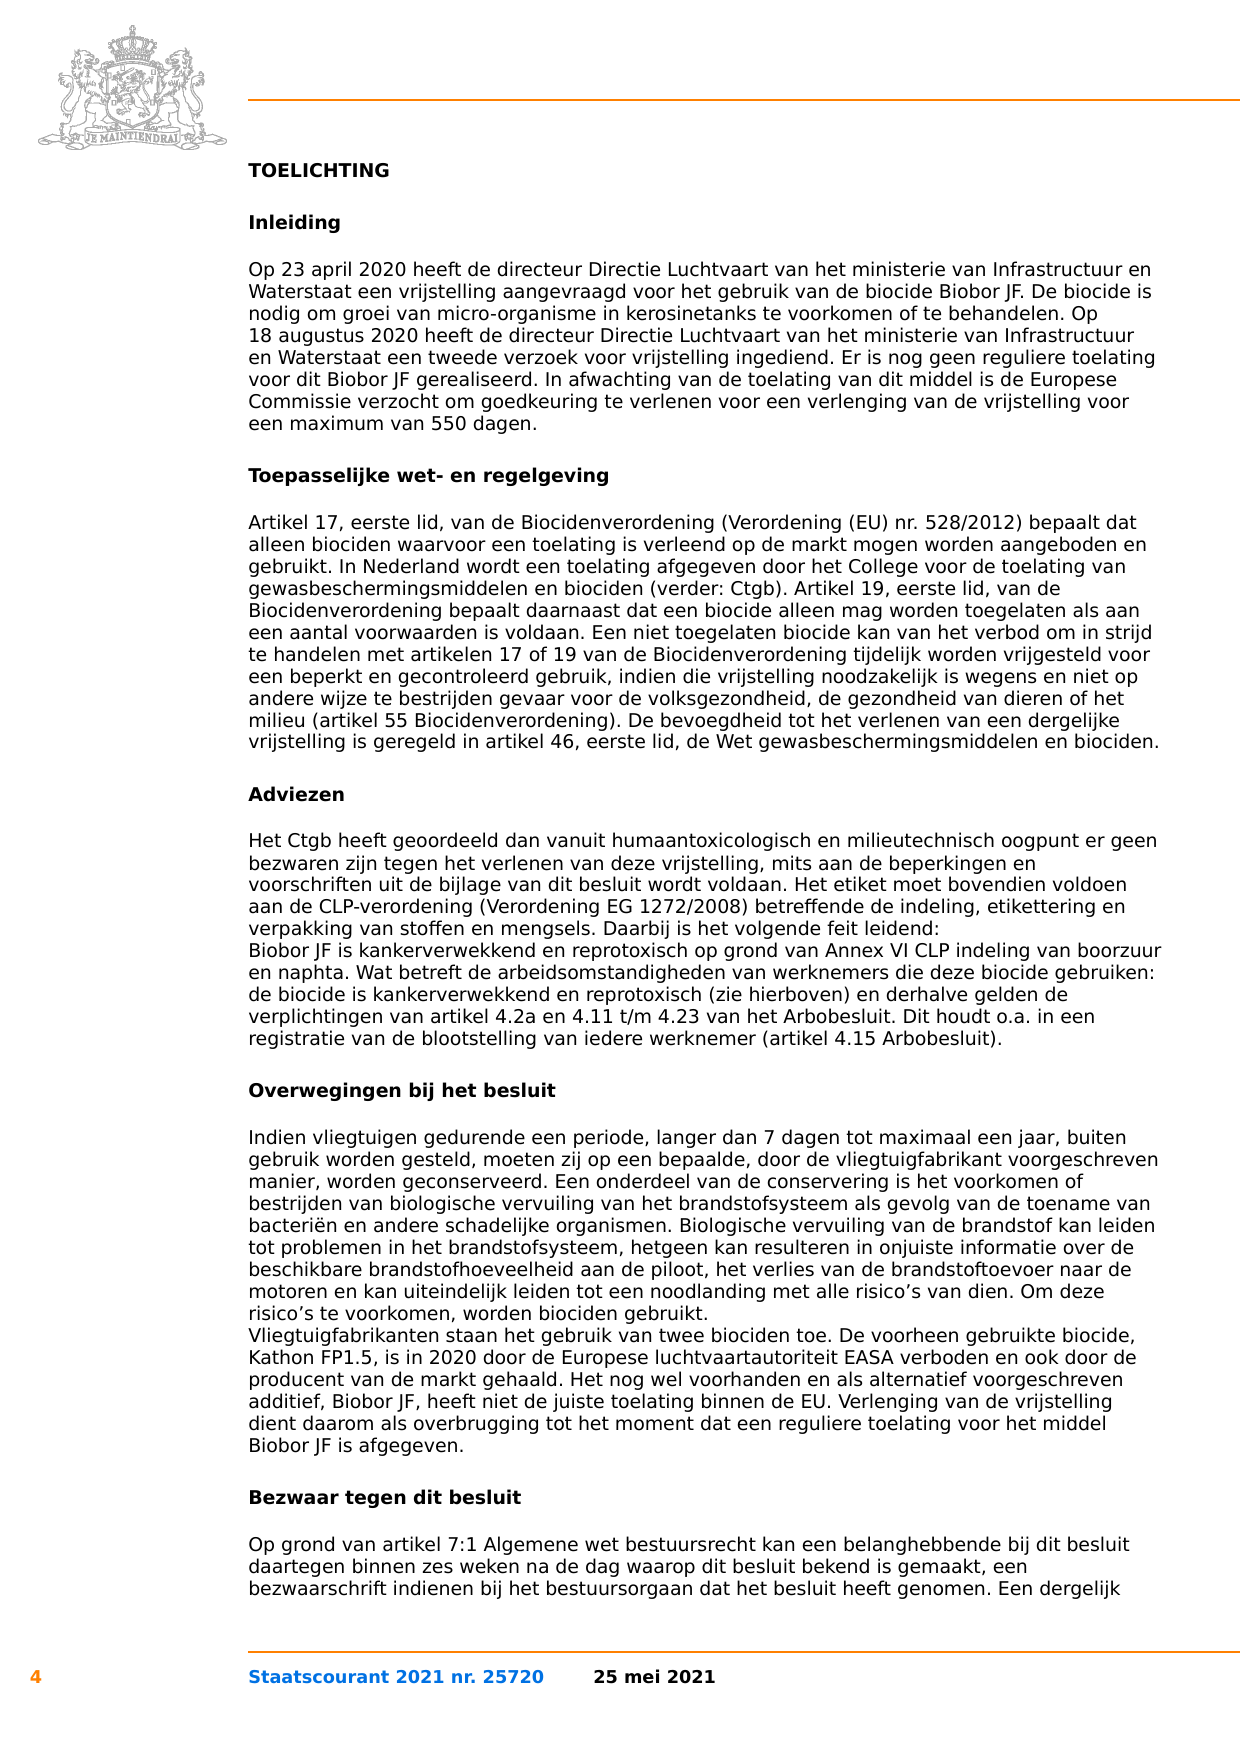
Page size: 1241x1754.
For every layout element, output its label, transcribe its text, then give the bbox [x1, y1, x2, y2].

subtitle Bezwaar tegen dit besluit [248, 1487, 1163, 1509]
text Indien vliegtuigen gedurende een periode, langer dan 7 dagen tot maximaal een jaar, buiten gebruik worden gesteld, moeten zij op een bepaalde, door de vliegtuigfabrikant voorgeschreven manier, worden geconserveerd. Een onderdeel van de conservering is het voorkomen of bestrijden van biologische vervuiling van het brandstofsysteem als gevolg van de toename van bacteriën en andere schadelijke organismen. Biologische vervuiling van de brandstof kan leiden tot problemen in het brandstofsysteem, hetgeen kan resulteren in onjuiste informatie over de beschikbare brandstofhoeveelheid aan de piloot, het verlies van de brandstoftoevoer naar de motoren en kan uiteindelijk leiden tot een noodlanding met alle risico’s van dien. Om deze risico’s te voorkomen, worden biociden gebruikt. [248, 1127, 1163, 1325]
text Vliegtuigfabrikanten staan het gebruik van twee biociden toe. De voorheen gebruikte biocide, Kathon FP1.5, is in 2020 door de Europese luchtvaartautoriteit EASA verboden en ook door de producent van de markt gehaald. Het nog wel voorhanden en als alternatief voorgeschreven additief, Biobor JF, heeft niet de juiste toelating binnen de EU. Verlenging van de vrijstelling dient daarom als overbrugging tot het moment dat een reguliere toelating voor het middel Biobor JF is afgegeven. [248, 1325, 1163, 1457]
text Artikel 17, eerste lid, van de Biocidenverordening (Verordening (EU) nr. 528/2012) bepaalt dat alleen biociden waarvoor een toelating is verleend op de markt mogen worden aangeboden en gebruikt. In Nederland wordt een toelating afgegeven door het College voor de toelating van gewasbeschermingsmiddelen en biociden (verder: Ctgb). Artikel 19, eerste lid, van de Biocidenverordening bepaalt daarnaast dat een biocide alleen mag worden toegelaten als aan een aantal voorwaarden is voldaan. Een niet toegelaten biocide kan van het verbod om in strijd te handelen met artikelen 17 of 19 van de Biocidenverordening tijdelijk worden vrijgesteld voor een beperkt en gecontroleerd gebruik, indien die vrijstelling noodzakelijk is wegens en niet op andere wijze te bestrijden gevaar voor de volksgezondheid, de gezondheid van dieren of het milieu (artikel 55 Biocidenverordening). De bevoegdheid tot het verlenen van een dergelijke vrijstelling is geregeld in artikel 46, eerste lid, de Wet gewasbeschermingsmiddelen en biociden. [248, 512, 1163, 753]
subtitle Toepasselijke wet- en regelgeving [248, 465, 1163, 487]
subtitle TOELICHTING [248, 160, 1163, 182]
subtitle Inleiding [248, 212, 1163, 234]
text Op 23 april 2020 heeft de directeur Directie Luchtvaart van het ministerie van Infrastructuur en Waterstaat een vrijstelling aangevraagd voor het gebruik van de biocide Biobor JF. De biocide is nodig om groei van micro-organisme in kerosinetanks te voorkomen of te behandelen. Op 18 augustus 2020 heeft de directeur Directie Luchtvaart van het ministerie van Infrastructuur en Waterstaat een tweede verzoek voor vrijstelling ingediend. Er is nog geen reguliere toelating voor dit Biobor JF gerealiseerd. In afwachting van de toelating van dit middel is de Europese Commissie verzocht om goedkeuring te verlenen voor een verlenging van de vrijstelling voor een maximum van 550 dagen. [248, 259, 1163, 435]
picture [38, 25, 227, 150]
text Biobor JF is kankerverwekkend en reprotoxisch op grond van Annex VI CLP indeling van boorzuur en naphta. Wat betreft de arbeidsomstandigheden van werknemers die deze biocide gebruiken: de biocide is kankerverwekkend en reprotoxisch (zie hierboven) en derhalve gelden de verplichtingen van artikel 4.2a en 4.11 t/m 4.23 van het Arbobesluit. Dit houdt o.a. in een registratie van de blootstelling van iedere werknemer (artikel 4.15 Arbobesluit). [248, 940, 1163, 1050]
subtitle Overwegingen bij het besluit [248, 1080, 1163, 1102]
text Op grond van artikel 7:1 Algemene wet bestuursrecht kan een belanghebbende bij dit besluit daartegen binnen zes weken na de dag waarop dit besluit bekend is gemaakt, een bezwaarschrift indienen bij het bestuursorgaan dat het besluit heeft genomen. Een dergelijk [248, 1534, 1163, 1600]
text Het Ctgb heeft geoordeeld dan vanuit humaantoxicologisch en milieutechnisch oogpunt er geen bezwaren zijn tegen het verlenen van deze vrijstelling, mits aan de beperkingen en voorschriften uit de bijlage van dit besluit wordt voldaan. Het etiket moet bovendien voldoen aan de CLP-verordening (Verordening EG 1272/2008) betreffende de indeling, etikettering en verpakking van stoffen en mengsels. Daarbij is het volgende feit leidend: [248, 830, 1163, 940]
subtitle Adviezen [248, 783, 1163, 805]
